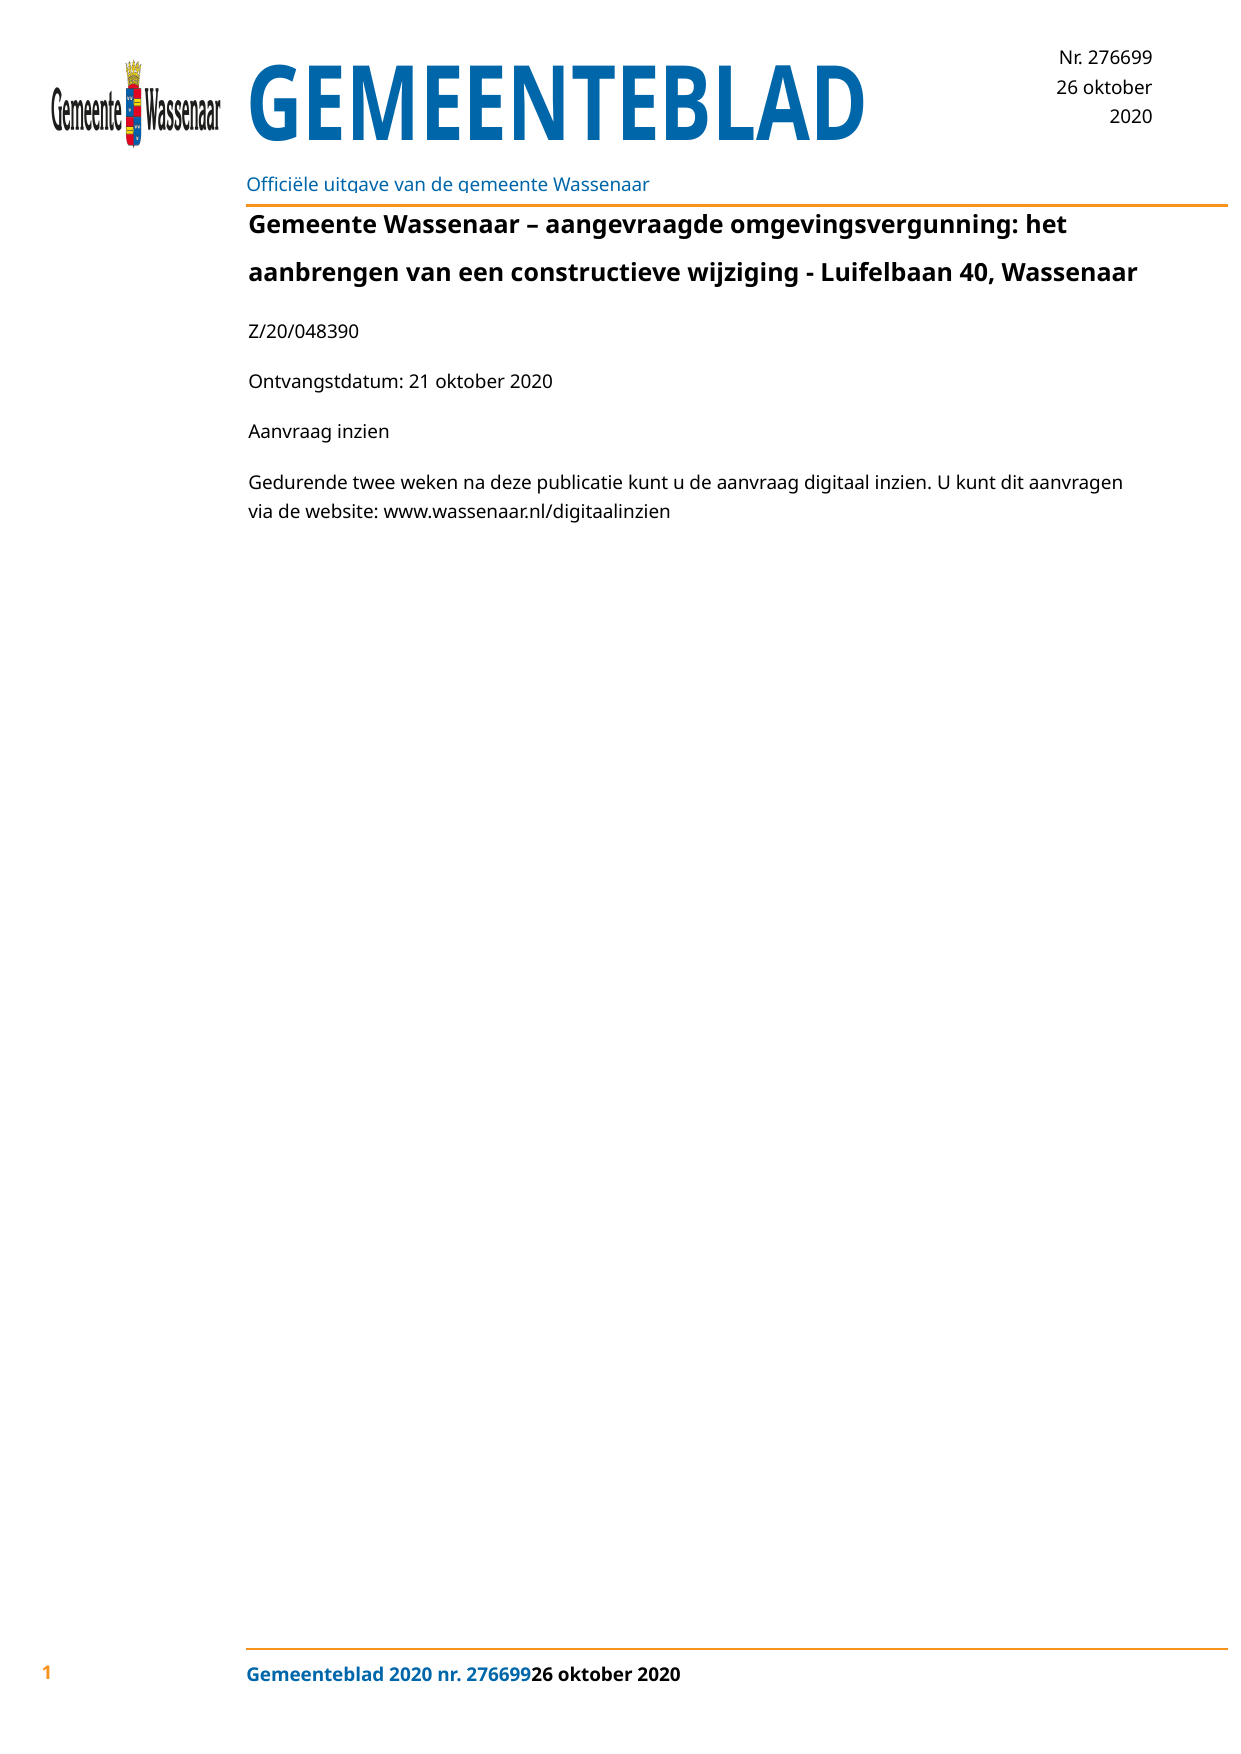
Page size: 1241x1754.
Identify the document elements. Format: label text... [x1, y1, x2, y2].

text Gedurende twee weken na deze publicatie kunt u de aanvraag digitaal inzien. U kunt dit aanvragen via de website: www.wassenaar.nl/digitaalinzien [248, 469, 1152, 524]
text Gemeente Wassenaar – aangevraagde omgevingsvergunning: het aanbrengen van een constructieve wijziging - Luifelbaan 40, Wassenaar [248, 207, 1152, 288]
text Z/20/048390 [248, 318, 1152, 344]
text Aanvraag inzien [248, 419, 1152, 444]
text Ontvangstdatum: 21 oktober 2020 [248, 368, 1152, 394]
picture [41, 47, 231, 172]
